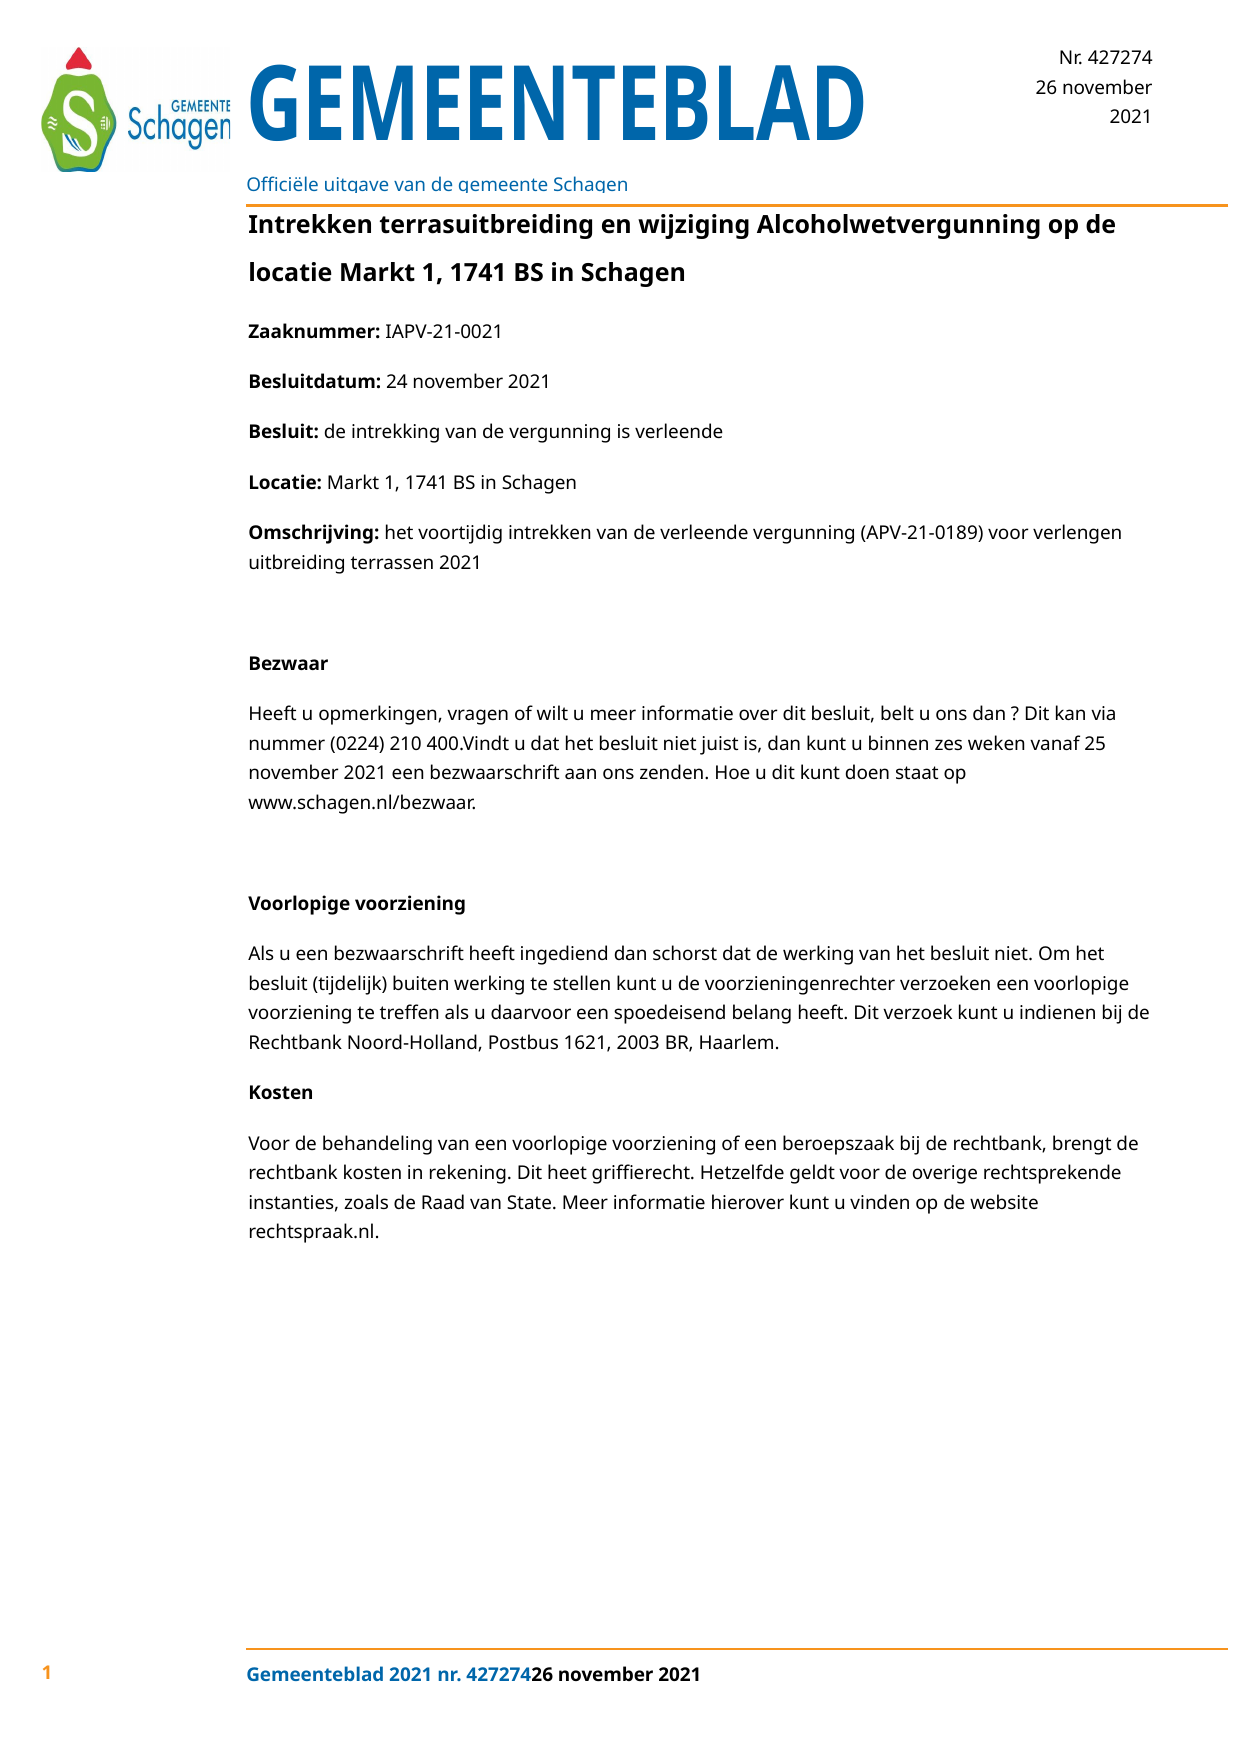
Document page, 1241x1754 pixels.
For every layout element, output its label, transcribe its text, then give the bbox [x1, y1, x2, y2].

picture [41, 47, 231, 172]
text Besluitdatum: 24 november 2021 [248, 368, 1152, 394]
text Kosten [248, 1079, 1152, 1105]
text Voorlopige voorziening [248, 890, 1152, 916]
text Omschrijving: het voortijdig intrekken van de verleende vergunning (APV-21-0189) voor verlengen uitbreiding terrassen 2021 [248, 519, 1152, 575]
text Locatie: Markt 1, 1741 BS in Schagen [248, 469, 1152, 495]
text Als u een bezwaarschrift heeft ingediend dan schorst dat de werking van het besluit niet. Om het besluit (tijdelijk) buiten werking te stellen kunt u de voorzieningenrechter verzoeken een voorlopige voorziening te treffen als u daarvoor een spoedeisend belang heeft. Dit verzoek kunt u indienen bij de Rechtbank Noord-Holland, Postbus 1621, 2003 BR, Haarlem. [248, 940, 1152, 1055]
text Heeft u opmerkingen, vragen of wilt u meer informatie over dit besluit, belt u ons dan ? Dit kan via nummer (0224) 210 400.Vindt u dat het besluit niet juist is, dan kunt u binnen zes weken vanaf 25 november 2021 een bezwaarschrift aan ons zenden. Hoe u dit kunt doen staat op www.schagen.nl/bezwaar. [248, 700, 1152, 815]
text Zaaknummer: IAPV-21-0021 [248, 318, 1152, 344]
text Voor de behandeling van een voorlopige voorziening of een beroepszaak bij de rechtbank, brengt de rechtbank kosten in rekening. Dit heet griffierecht. Hetzelfde geldt voor de overige rechtsprekende instanties, zoals de Raad van State. Meer informatie hierover kunt u vinden op de website rechtspraak.nl. [248, 1130, 1152, 1244]
text Intrekken terrasuitbreiding en wijziging Alcoholwetvergunning op de locatie Markt 1, 1741 BS in Schagen [248, 207, 1152, 288]
text Besluit: de intrekking van de vergunning is verleende [248, 419, 1152, 444]
text Bezwaar [248, 650, 1152, 676]
